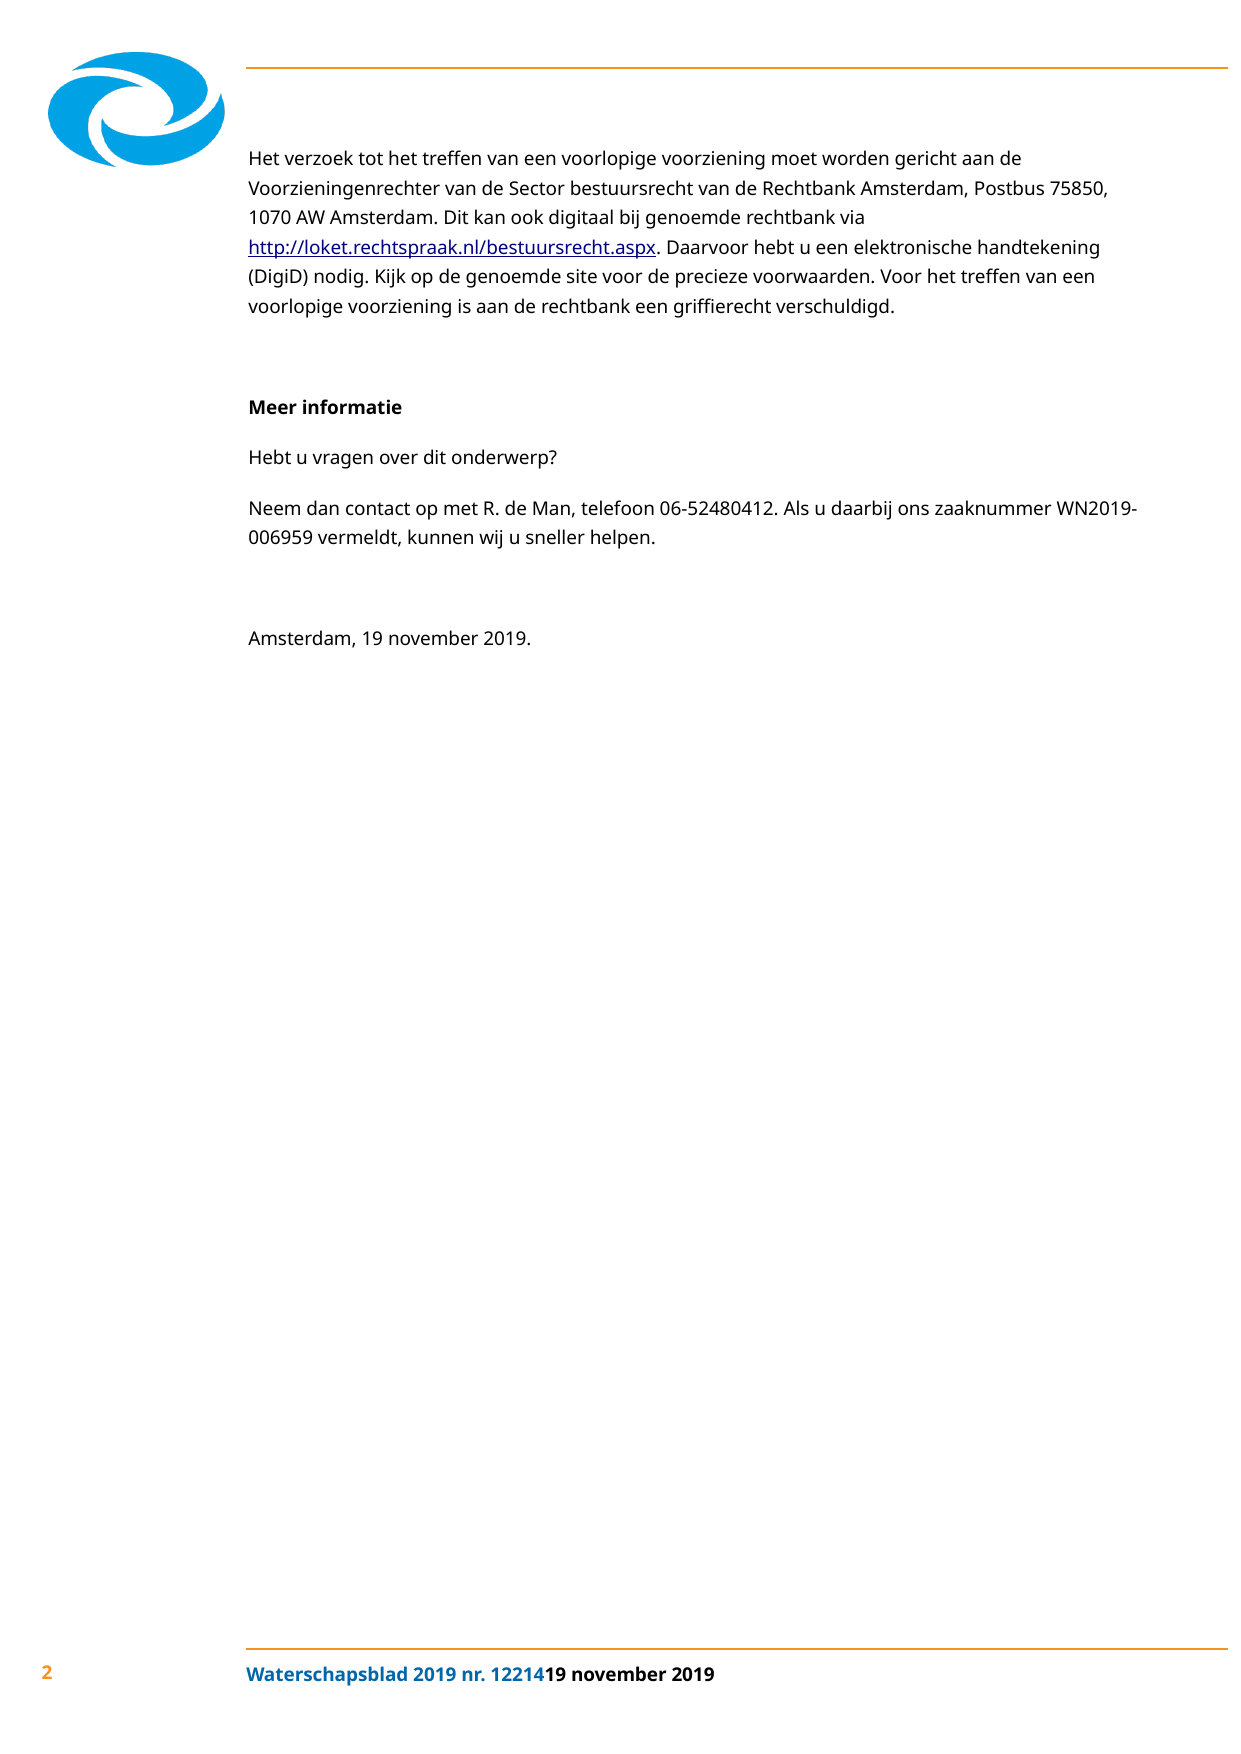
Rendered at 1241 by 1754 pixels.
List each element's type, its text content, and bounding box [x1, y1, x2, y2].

text Neem dan contact op met R. de Man, telefoon 06-52480412. Als u daarbij ons zaaknummer WN2019-006959 vermeldt, kunnen wij u sneller helpen. [248, 495, 1152, 550]
text Het verzoek tot het treffen van een voorlopige voorziening moet worden gericht aan de Voorzieningenrechter van de Sector bestuursrecht van de Rechtbank Amsterdam, Postbus 75850, 1070 AW Amsterdam. Dit kan ook digitaal bij genoemde rechtbank via http://loket.rechtspraak.nl/bestuursrecht.aspx. Daarvoor hebt u een elektronische handtekening (DigiD) nodig. Kijk op de genoemde site voor de precieze voorwaarden. Voor het treffen van een voorlopige voorziening is aan de rechtbank een griffierecht verschuldigd. [248, 145, 1152, 319]
text Amsterdam, 19 november 2019. [248, 625, 1152, 651]
picture [41, 47, 231, 172]
text Meer informatie [248, 394, 1152, 420]
text Hebt u vragen over dit onderwerp? [248, 444, 1152, 470]
